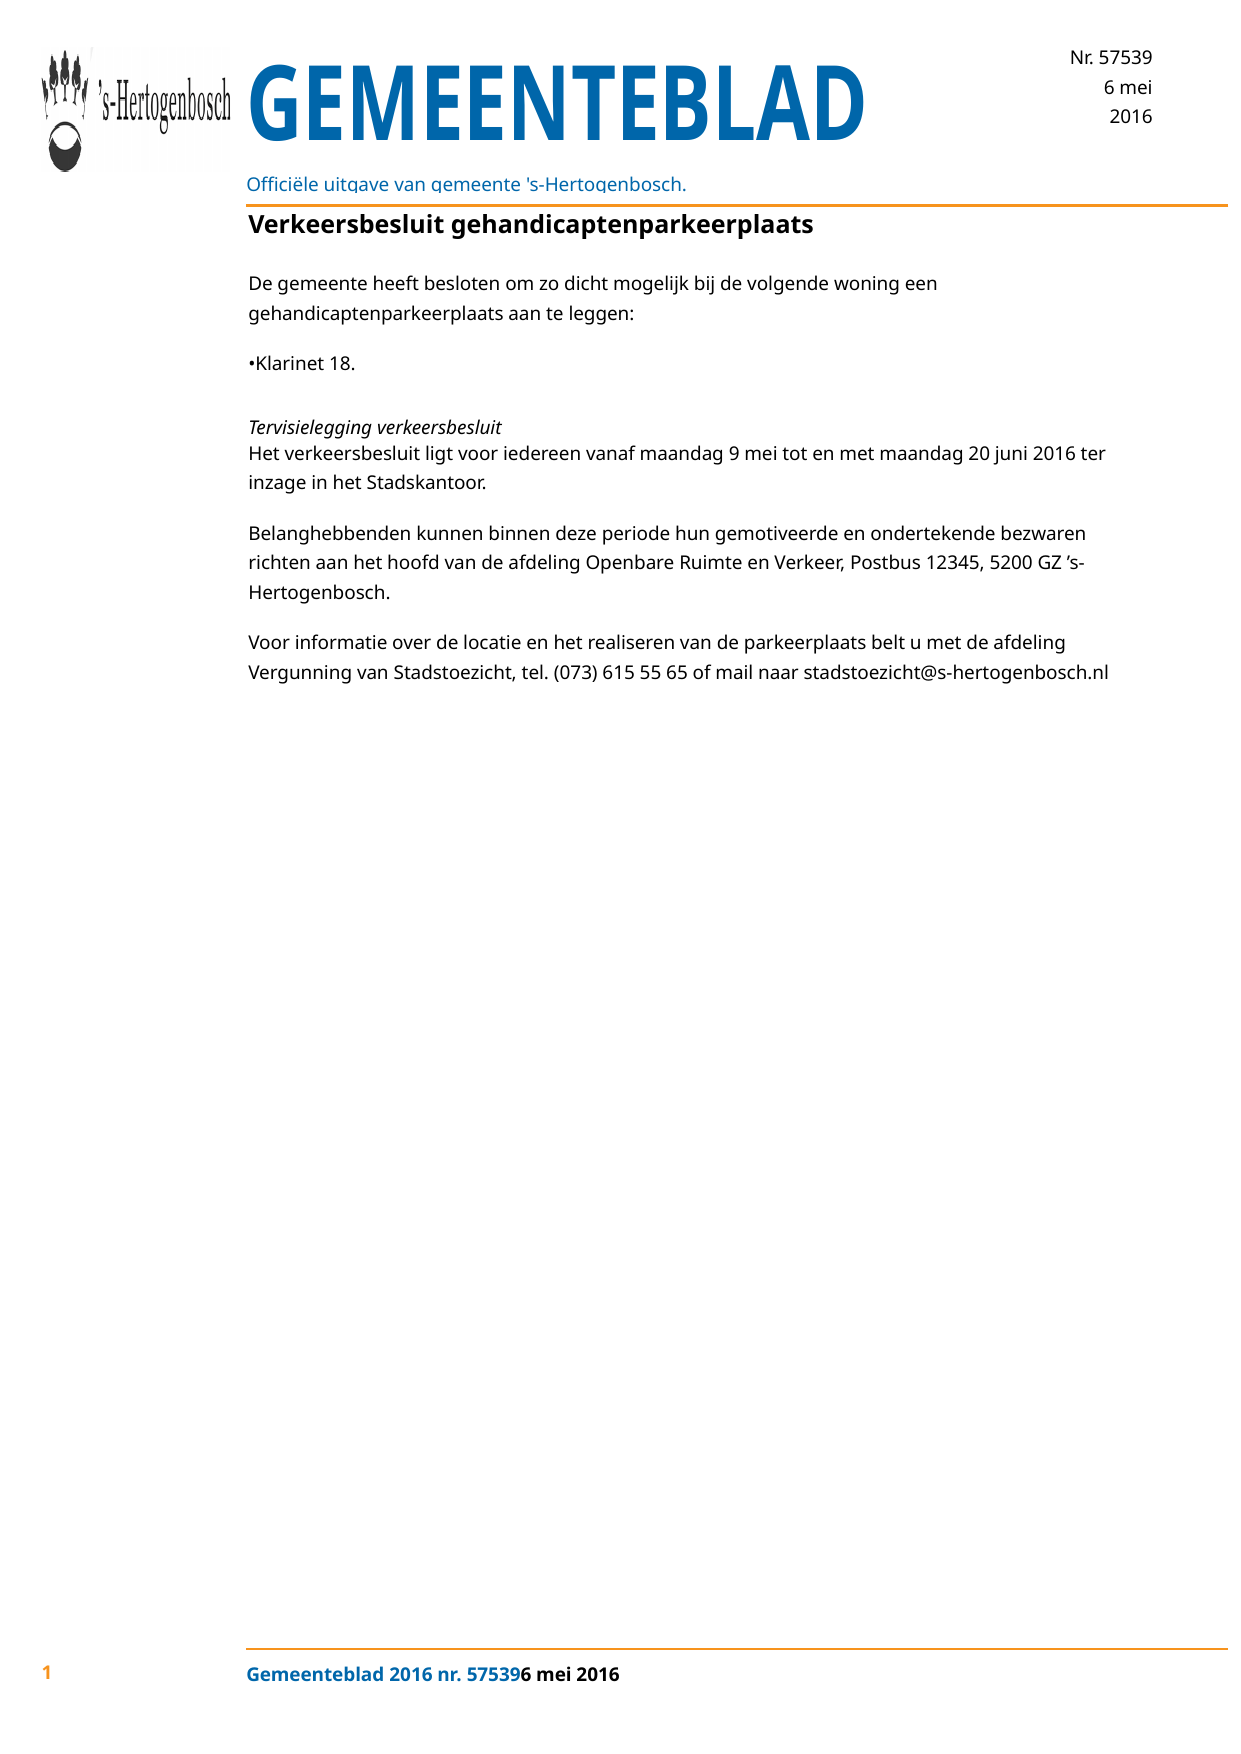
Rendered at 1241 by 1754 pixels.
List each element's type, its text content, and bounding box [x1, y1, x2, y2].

text De gemeente heeft besloten om zo dicht mogelijk bij de volgende woning een gehandicaptenparkeerplaats aan te leggen: [248, 270, 1152, 326]
text Tervisielegging verkeersbesluit [248, 414, 1152, 440]
text •Klarinet 18. [248, 350, 1152, 376]
picture [41, 47, 231, 172]
text Belanghebbenden kunnen binnen deze periode hun gemotiveerde en ondertekende bezwaren richten aan het hoofd van de afdeling Openbare Ruimte en Verkeer, Postbus 12345, 5200 GZ ’s-Hertogenbosch. [248, 520, 1152, 605]
text Voor informatie over de locatie en het realiseren van de parkeerplaats belt u met de afdeling Vergunning van Stadstoezicht, tel. (073) 615 55 65 of mail naar stadstoezicht@s-hertogenbosch.nl [248, 629, 1152, 685]
text Verkeersbesluit gehandicaptenparkeerplaats [248, 207, 1152, 241]
text Het verkeersbesluit ligt voor iedereen vanaf maandag 9 mei tot en met maandag 20 juni 2016 ter inzage in het Stadskantoor. [248, 440, 1152, 495]
